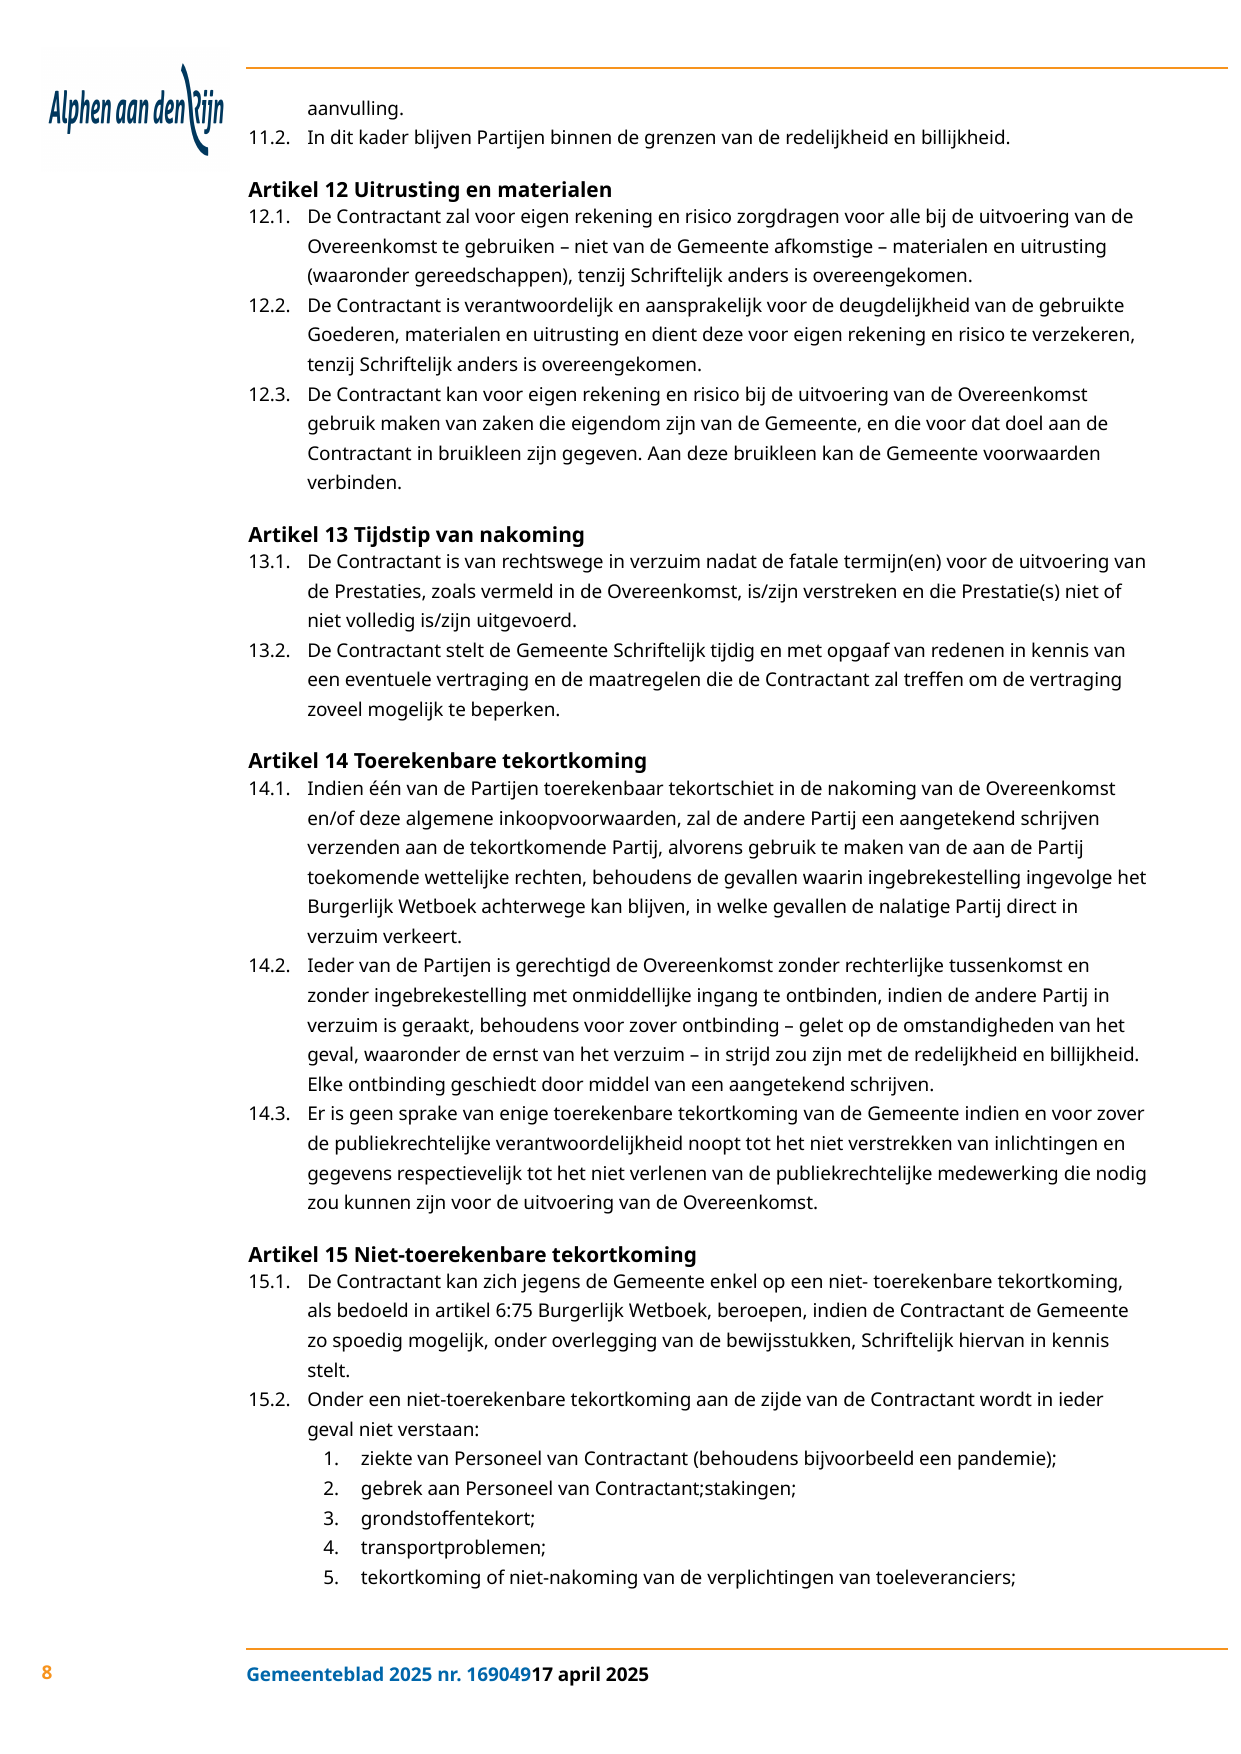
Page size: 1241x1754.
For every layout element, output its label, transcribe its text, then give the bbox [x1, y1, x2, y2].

text Artikel 12 Uitrusting en materialen [248, 175, 1152, 203]
list De Contractant kan voor eigen rekening en risico bij de uitvoering van de Overeenkomst gebruik maken van zaken die eigendom zijn van de Gemeente, en die voor dat doel aan de Contractant in bruikleen zijn gegeven. Aan deze bruikleen kan de Gemeente voorwaarden verbinden. [248, 381, 1152, 495]
list De Contractant is van rechtswege in verzuim nadat de fatale termijn(en) voor de uitvoering van de Prestaties, zoals vermeld in de Overeenkomst, is/zijn verstreken en die Prestatie(s) niet of niet volledig is/zijn uitgevoerd. [248, 548, 1152, 633]
list Ieder van de Partijen is gerechtigd de Overeenkomst zonder rechterlijke tussenkomst en zonder ingebrekestelling met onmiddellijke ingang te ontbinden, indien de andere Partij in verzuim is geraakt, behoudens voor zover ontbinding – gelet op de omstandigheden van het geval, waaronder de ernst van het verzuim – in strijd zou zijn met de redelijkheid en billijkheid. Elke ontbinding geschiedt door middel van een aangetekend schrijven. [248, 953, 1152, 1097]
list ziekte van Personeel van Contractant (behoudens bijvoorbeeld een pandemie); [323, 1446, 1152, 1471]
picture [41, 47, 231, 172]
text Artikel 14 Toerekenbare tekortkoming [248, 747, 1152, 775]
list Onder een niet-toerekenbare tekortkoming aan de zijde van de Contractant wordt in ieder geval niet verstaan: [248, 1386, 1152, 1442]
list De Contractant is verantwoordelijk en aansprakelijk voor de deugdelijkheid van de gebruikte Goederen, materialen en uitrusting en dient deze voor eigen rekening en risico te verzekeren, tenzij Schriftelijk anders is overeengekomen. [248, 292, 1152, 377]
list gebrek aan Personeel van Contractant;stakingen; [323, 1475, 1152, 1501]
list Indien één van de Partijen toerekenbaar tekortschiet in de nakoming van de Overeenkomst en/of deze algemene inkoopvoorwaarden, zal de andere Partij een aangetekend schrijven verzenden aan de tekortkomende Partij, alvorens gebruik te maken van de aan de Partij toekomende wettelijke rechten, behoudens de gevallen waarin ingebrekestelling ingevolge het Burgerlijk Wetboek achterwege kan blijven, in welke gevallen de nalatige Partij direct in verzuim verkeert. [248, 775, 1152, 949]
text Artikel 15 Niet-toerekenbare tekortkoming [248, 1240, 1152, 1268]
list In dit kader blijven Partijen binnen de grenzen van de redelijkheid en billijkheid. [248, 124, 1152, 150]
list aanvulling. [248, 95, 1152, 121]
list De Contractant kan zich jegens de Gemeente enkel op een niet- toerekenbare tekortkoming, als bedoeld in artikel 6:75 Burgerlijk Wetboek, beroepen, indien de Contractant de Gemeente zo spoedig mogelijk, onder overlegging van de bewijsstukken, Schriftelijk hiervan in kennis stelt. [248, 1268, 1152, 1383]
text Artikel 13 Tijdstip van nakoming [248, 520, 1152, 548]
list transportproblemen; [323, 1534, 1152, 1560]
list De Contractant stelt de Gemeente Schriftelijk tijdig en met opgaaf van redenen in kennis van een eventuele vertraging en de maatregelen die de Contractant zal treffen om de vertraging zoveel mogelijk te beperken. [248, 637, 1152, 722]
list De Contractant zal voor eigen rekening en risico zorgdragen voor alle bij de uitvoering van de Overeenkomst te gebruiken – niet van de Gemeente afkomstige – materialen en uitrusting (waaronder gereedschappen), tenzij Schriftelijk anders is overeengekomen. [248, 203, 1152, 288]
list Er is geen sprake van enige toerekenbare tekortkoming van de Gemeente indien en voor zover de publiekrechtelijke verantwoordelijkheid noopt tot het niet verstrekken van inlichtingen en gegevens respectievelijk tot het niet verlenen van de publiekrechtelijke medewerking die nodig zou kunnen zijn voor de uitvoering van de Overeenkomst. [248, 1101, 1152, 1215]
list tekortkoming of niet-nakoming van de verplichtingen van toeleveranciers; [323, 1564, 1152, 1590]
list grondstoffentekort; [323, 1505, 1152, 1531]
